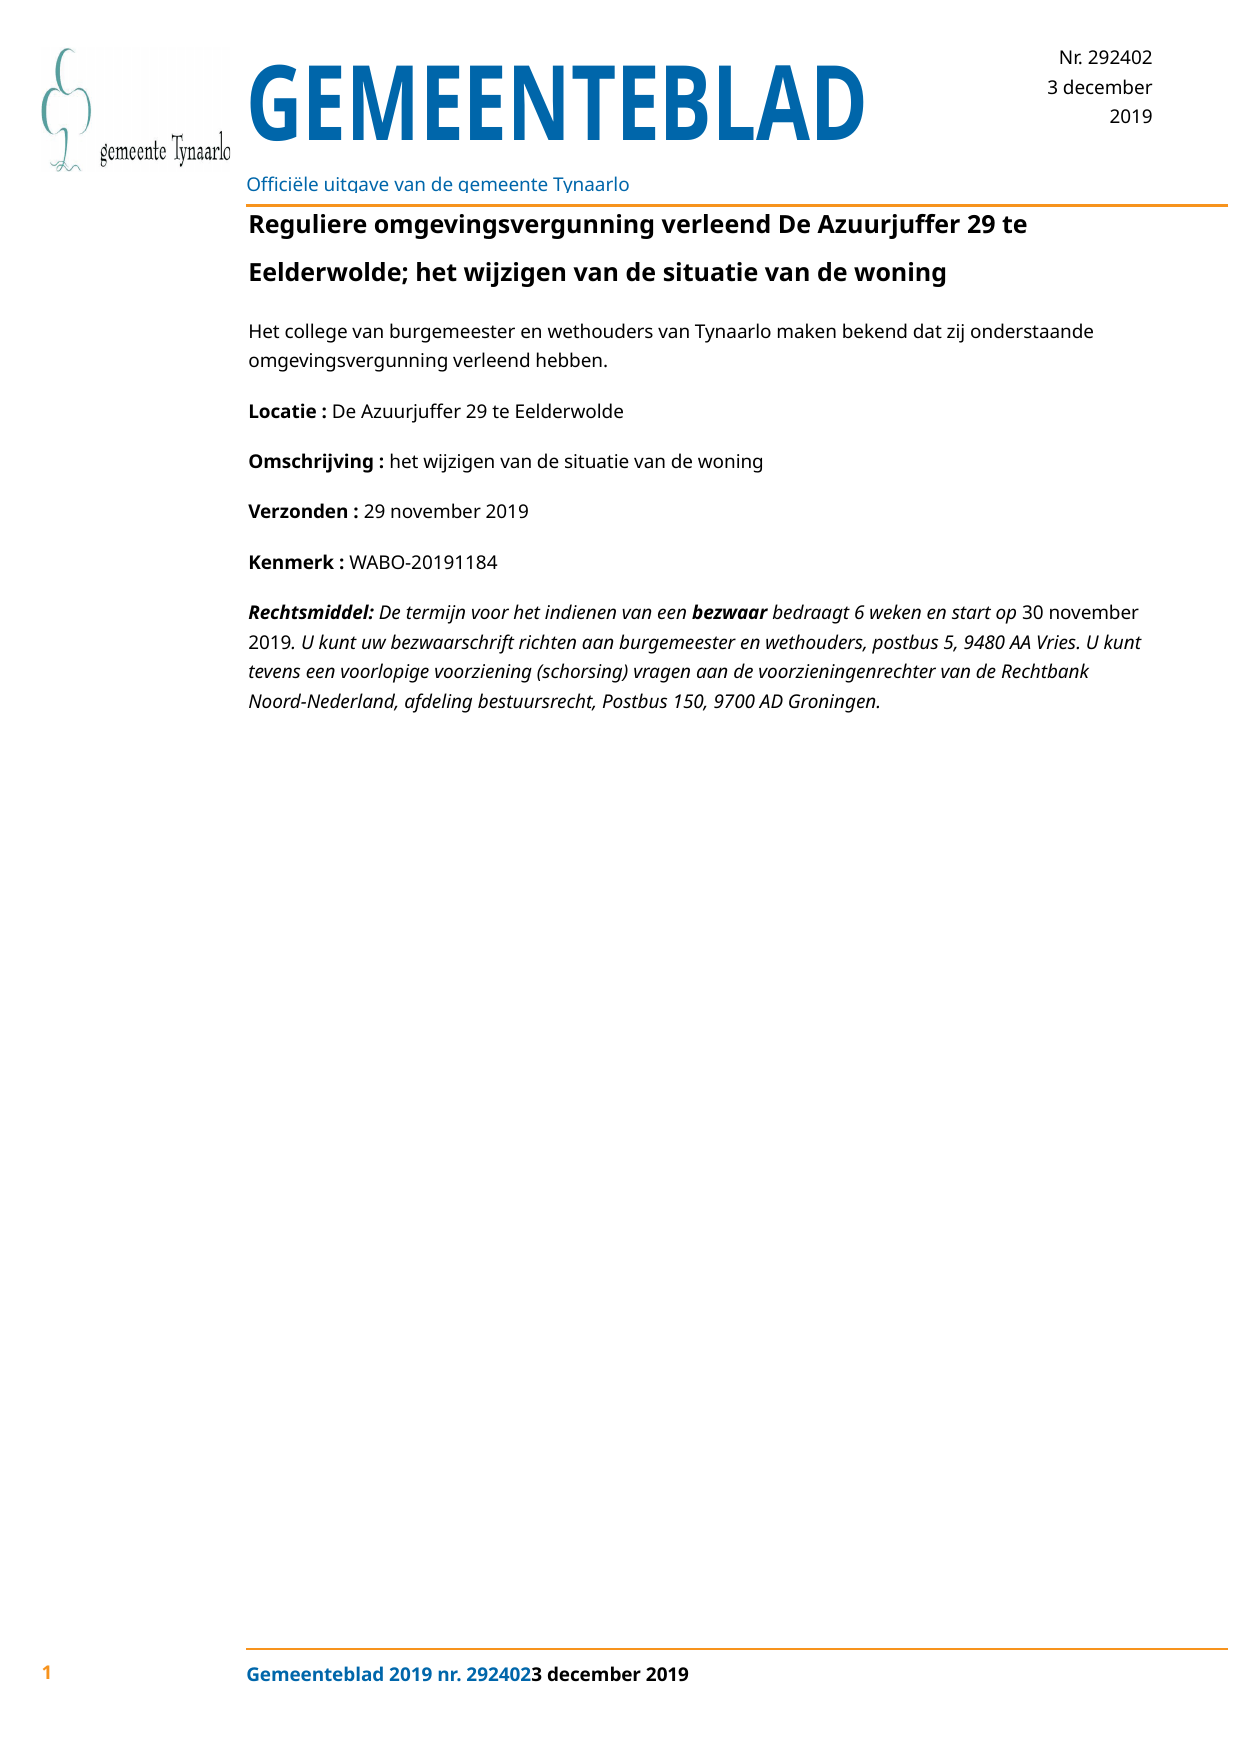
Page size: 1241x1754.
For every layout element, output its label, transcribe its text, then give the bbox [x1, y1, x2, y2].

text Rechtsmiddel: De termijn voor het indienen van een bezwaar bedraagt 6 weken en start op 30 november 2019. U kunt uw bezwaarschrift richten aan burgemeester en wethouders, postbus 5, 9480 AA Vries. U kunt tevens een voorlopige voorziening (schorsing) vragen aan de voorzieningenrechter van de Rechtbank Noord-Nederland, afdeling bestuursrecht, Postbus 150, 9700 AD Groningen. [248, 599, 1152, 714]
text Het college van burgemeester en wethouders van Tynaarlo maken bekend dat zij onderstaande omgevingsvergunning verleend hebben. [248, 318, 1152, 373]
text Reguliere omgevingsvergunning verleend De Azuurjuffer 29 te Eelderwolde; het wijzigen van de situatie van de woning [248, 207, 1152, 288]
text Omschrijving : het wijzigen van de situatie van de woning [248, 448, 1152, 474]
picture [41, 47, 231, 172]
text Verzonden : 29 november 2019 [248, 499, 1152, 524]
text Kenmerk : WABO-20191184 [248, 549, 1152, 575]
text Locatie : De Azuurjuffer 29 te Eelderwolde [248, 398, 1152, 424]
